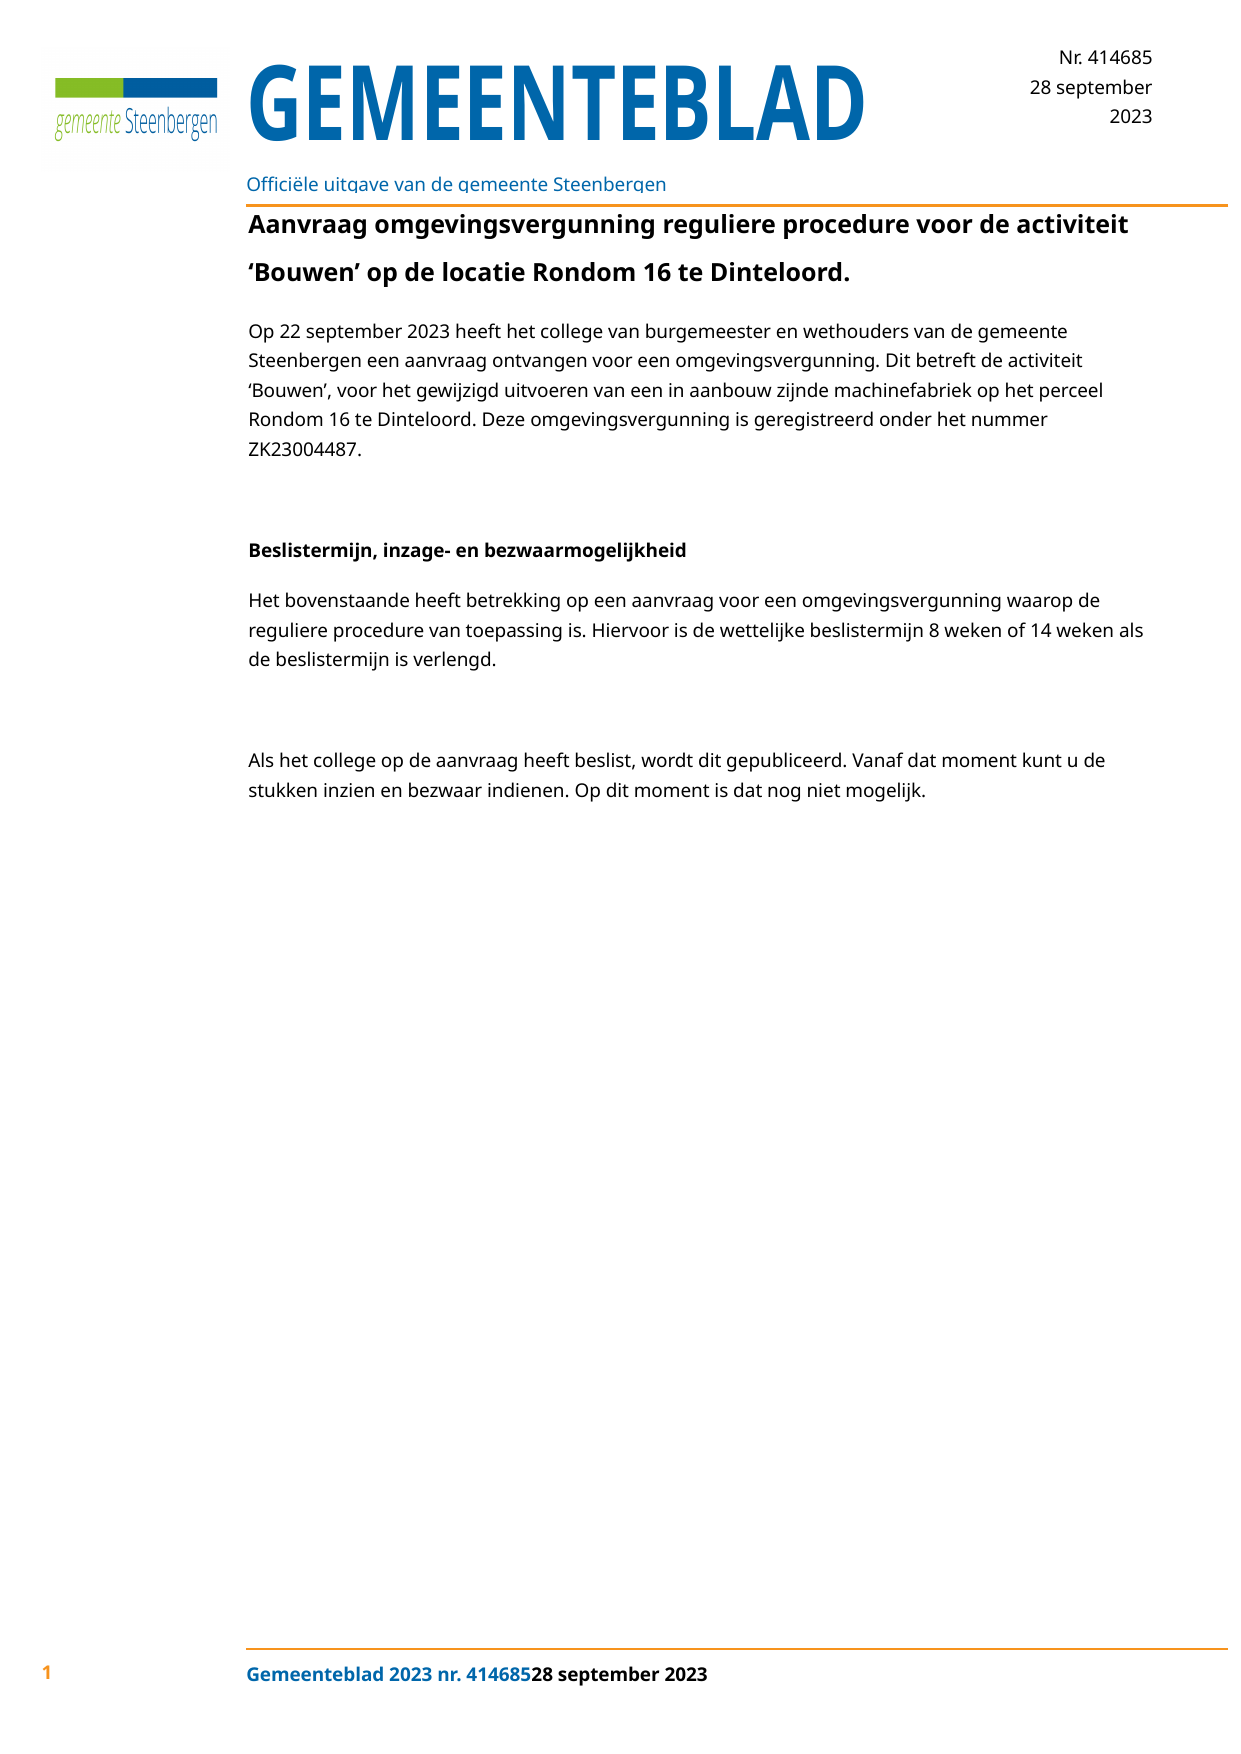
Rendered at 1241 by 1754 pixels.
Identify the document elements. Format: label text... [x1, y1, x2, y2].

text Aanvraag omgevingsvergunning reguliere procedure voor de activiteit ‘Bouwen’ op de locatie Rondom 16 te Dinteloord. [248, 207, 1152, 288]
picture [41, 47, 231, 172]
text Op 22 september 2023 heeft het college van burgemeester en wethouders van de gemeente Steenbergen een aanvraag ontvangen voor een omgevingsvergunning. Dit betreft de activiteit ‘Bouwen’, voor het gewijzigd uitvoeren van een in aanbouw zijnde machinefabriek op het perceel Rondom 16 te Dinteloord. Deze omgevingsvergunning is geregistreerd onder het nummer ZK23004487. [248, 318, 1152, 462]
text Als het college op de aanvraag heeft beslist, wordt dit gepubliceerd. Vanaf dat moment kunt u de stukken inzien en bezwaar indienen. Op dit moment is dat nog niet mogelijk. [248, 747, 1152, 803]
text Het bovenstaande heeft betrekking op een aanvraag voor een omgevingsvergunning waarop de reguliere procedure van toepassing is. Hiervoor is de wettelijke beslistermijn 8 weken of 14 weken als de beslistermijn is verlengd. [248, 587, 1152, 672]
text Beslistermijn, inzage- en bezwaarmogelijkheid [248, 537, 1152, 563]
